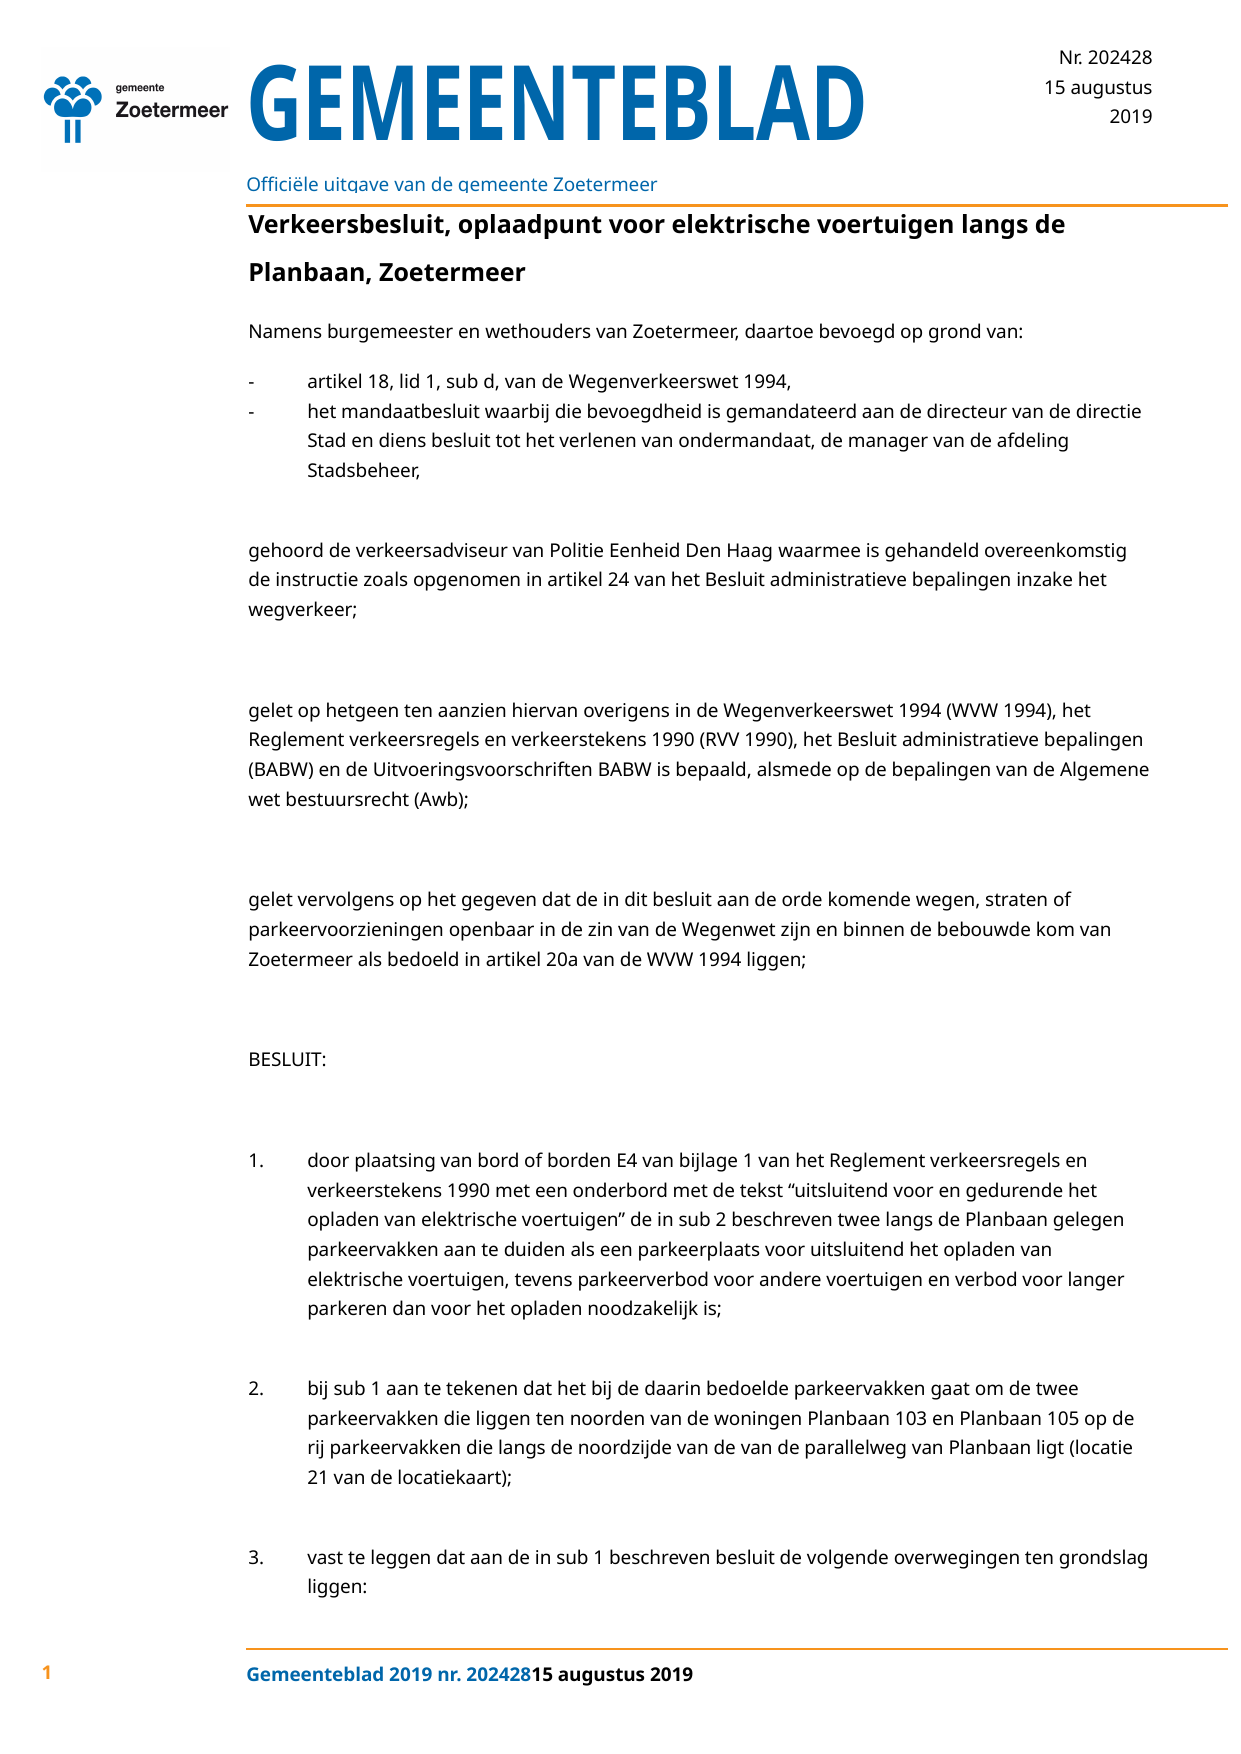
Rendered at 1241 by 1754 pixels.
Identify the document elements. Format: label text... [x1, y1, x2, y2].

text BESLUIT: [248, 1047, 1152, 1072]
list vast te leggen dat aan de in sub 1 beschreven besluit de volgende overwegingen ten grondslag liggen: [248, 1544, 1152, 1599]
list door plaatsing van bord of borden E4 van bijlage 1 van het Reglement verkeersregels en verkeerstekens 1990 met een onderbord met de tekst “uitsluitend voor en gedurende het opladen van elektrische voertuigen” de in sub 2 beschreven twee langs de Planbaan gelegen parkeervakken aan te duiden als een parkeerplaats voor uitsluitend het opladen van elektrische voertuigen, tevens parkeerverbod voor andere voertuigen en verbod voor langer parkeren dan voor het opladen noodzakelijk is; [248, 1147, 1152, 1321]
text gehoord de verkeersadviseur van Politie Eenheid Den Haag waarmee is gehandeld overeenkomstig de instructie zoals opgenomen in artikel 24 van het Besluit administratieve bepalingen inzake het wegverkeer; [248, 537, 1152, 622]
list bij sub 1 aan te tekenen dat het bij de daarin bedoelde parkeervakken gaat om de twee parkeervakken die liggen ten noorden van de woningen Planbaan 103 en Planbaan 105 op de rij parkeervakken die langs de noordzijde van de van de parallelweg van Planbaan ligt (locatie 21 van de locatiekaart); [248, 1375, 1152, 1490]
list het mandaatbesluit waarbij die bevoegdheid is gemandateerd aan de directeur van de directie Stad en diens besluit tot het verlenen van ondermandaat, de manager van de afdeling Stadsbeheer, [248, 398, 1152, 483]
list artikel 18, lid 1, sub d, van de Wegenverkeerswet 1994, [248, 368, 1152, 394]
picture [41, 47, 231, 172]
text gelet op hetgeen ten aanzien hiervan overigens in de Wegenverkeerswet 1994 (WVW 1994), het Reglement verkeersregels en verkeerstekens 1990 (RVV 1990), het Besluit administratieve bepalingen (BABW) en de Uitvoeringsvoorschriften BABW is bepaald, alsmede op de bepalingen van de Algemene wet bestuursrecht (Awb); [248, 697, 1152, 812]
text Verkeersbesluit, oplaadpunt voor elektrische voertuigen langs de Planbaan, Zoetermeer [248, 207, 1152, 288]
text gelet vervolgens op het gegeven dat de in dit besluit aan de orde komende wegen, straten of parkeervoorzieningen openbaar in de zin van de Wegenwet zijn en binnen de bebouwde kom van Zoetermeer als bedoeld in artikel 20a van de WVW 1994 liggen; [248, 887, 1152, 972]
text Namens burgemeester en wethouders van Zoetermeer, daartoe bevoegd op grond van: [248, 318, 1152, 344]
